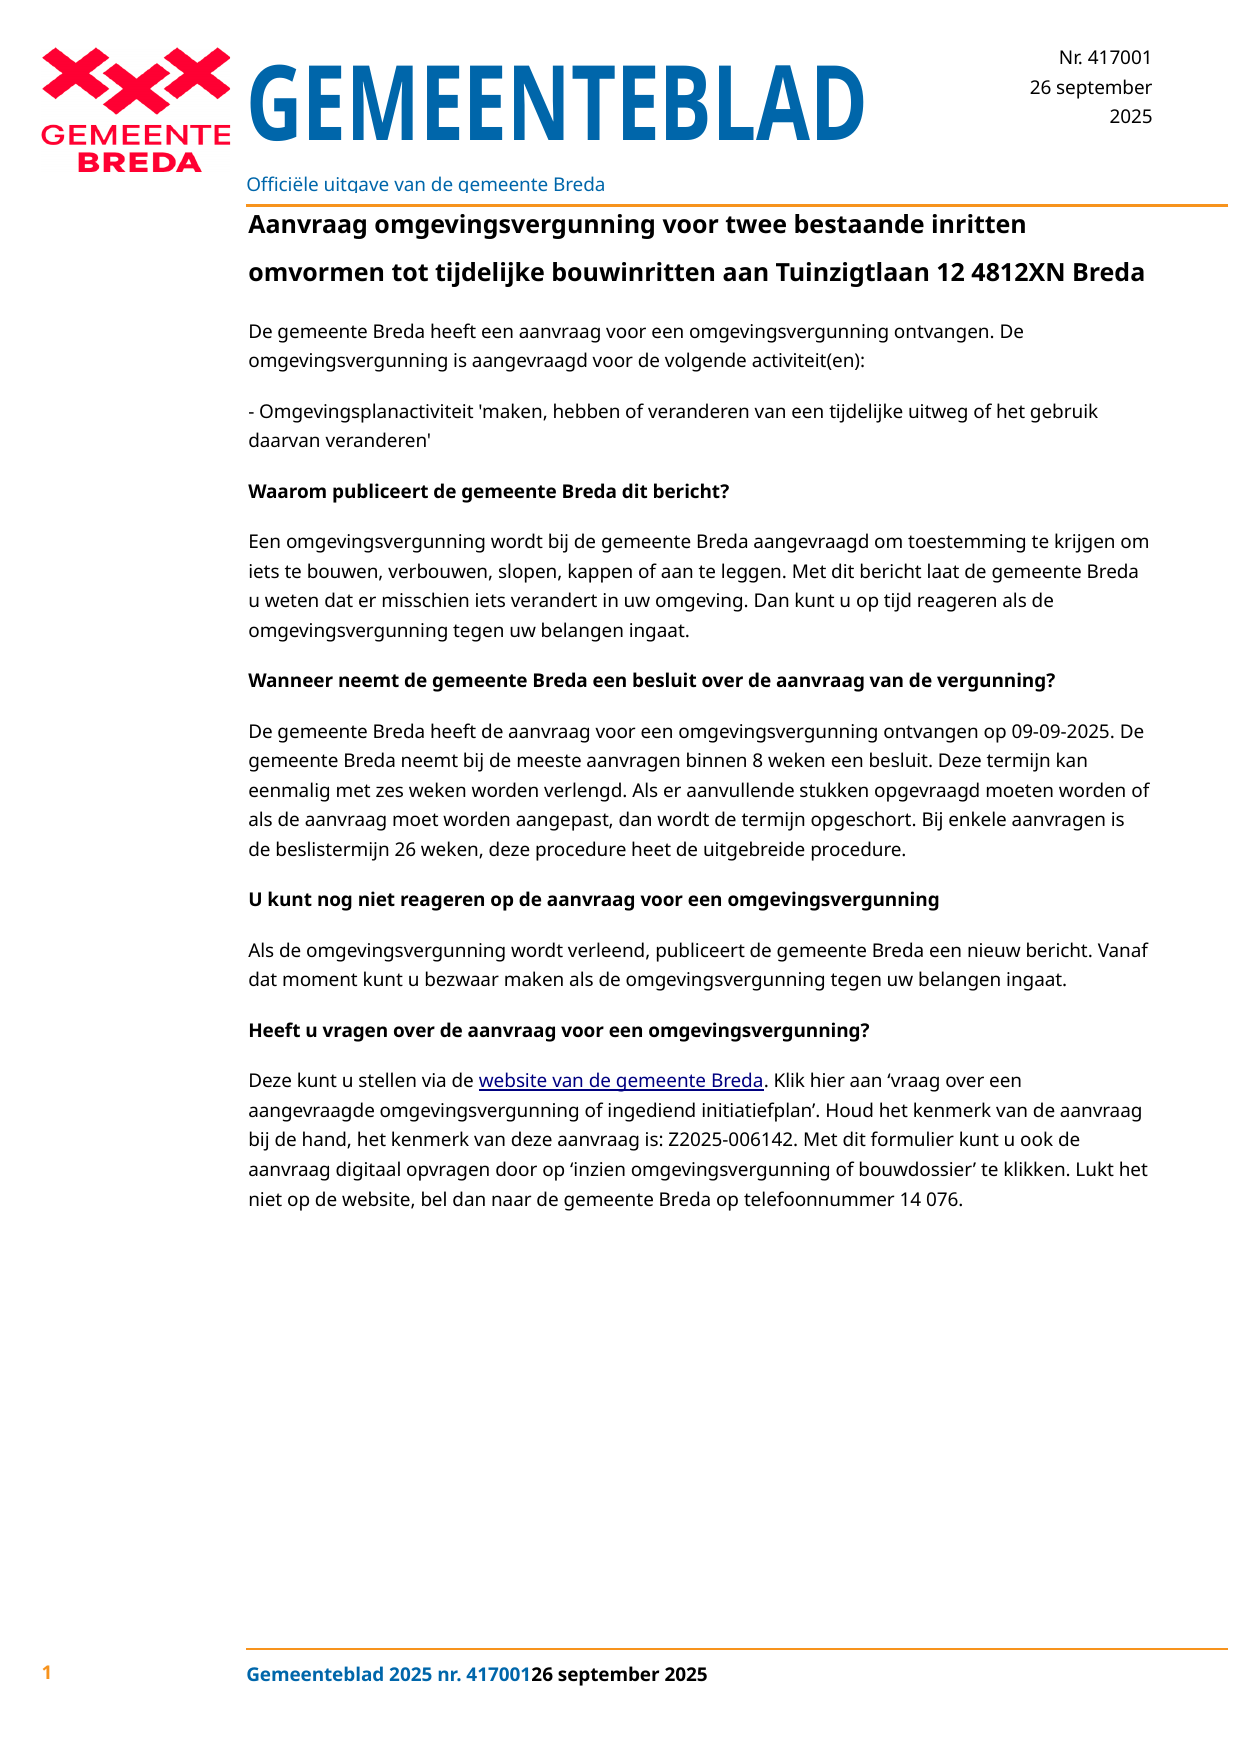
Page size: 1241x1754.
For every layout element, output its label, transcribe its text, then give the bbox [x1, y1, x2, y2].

picture [41, 47, 231, 172]
text Heeft u vragen over de aanvraag voor een omgevingsvergunning? [248, 1017, 1152, 1043]
text Wanneer neemt de gemeente Breda een besluit over de aanvraag van de vergunning? [248, 667, 1152, 693]
text - Omgevingsplanactiviteit 'maken, hebben of veranderen van een tijdelijke uitweg of het gebruik daarvan veranderen' [248, 398, 1152, 453]
text Als de omgevingsvergunning wordt verleend, publiceert de gemeente Breda een nieuw bericht. Vanaf dat moment kunt u bezwaar maken als de omgevingsvergunning tegen uw belangen ingaat. [248, 937, 1152, 992]
text U kunt nog niet reageren op de aanvraag voor een omgevingsvergunning [248, 887, 1152, 912]
text Aanvraag omgevingsvergunning voor twee bestaande inritten omvormen tot tijdelijke bouwinritten aan Tuinzigtlaan 12 4812XN Breda [248, 207, 1152, 288]
text Waarom publiceert de gemeente Breda dit bericht? [248, 478, 1152, 504]
text Deze kunt u stellen via de website van de gemeente Breda. Klik hier aan ‘vraag over een aangevraagde omgevingsvergunning of ingediend initiatiefplan’. Houd het kenmerk van de aanvraag bij de hand, het kenmerk van deze aanvraag is: Z2025-006142. Met dit formulier kunt u ook de aanvraag digitaal opvragen door op ‘inzien omgevingsvergunning of bouwdossier’ te klikken. Lukt het niet op de website, bel dan naar de gemeente Breda op telefoonnummer 14 076. [248, 1067, 1152, 1212]
text Een omgevingsvergunning wordt bij de gemeente Breda aangevraagd om toestemming te krijgen om iets te bouwen, verbouwen, slopen, kappen of aan te leggen. Met dit bericht laat de gemeente Breda u weten dat er misschien iets verandert in uw omgeving. Dan kunt u op tijd reageren als de omgevingsvergunning tegen uw belangen ingaat. [248, 528, 1152, 643]
text De gemeente Breda heeft een aanvraag voor een omgevingsvergunning ontvangen. De omgevingsvergunning is aangevraagd voor de volgende activiteit(en): [248, 318, 1152, 373]
text De gemeente Breda heeft de aanvraag voor een omgevingsvergunning ontvangen op 09-09-2025. De gemeente Breda neemt bij de meeste aanvragen binnen 8 weken een besluit. Deze termijn kan eenmalig met zes weken worden verlengd. Als er aanvullende stukken opgevraagd moeten worden of als de aanvraag moet worden aangepast, dan wordt de termijn opgeschort. Bij enkele aanvragen is de beslistermijn 26 weken, deze procedure heet de uitgebreide procedure. [248, 718, 1152, 862]
